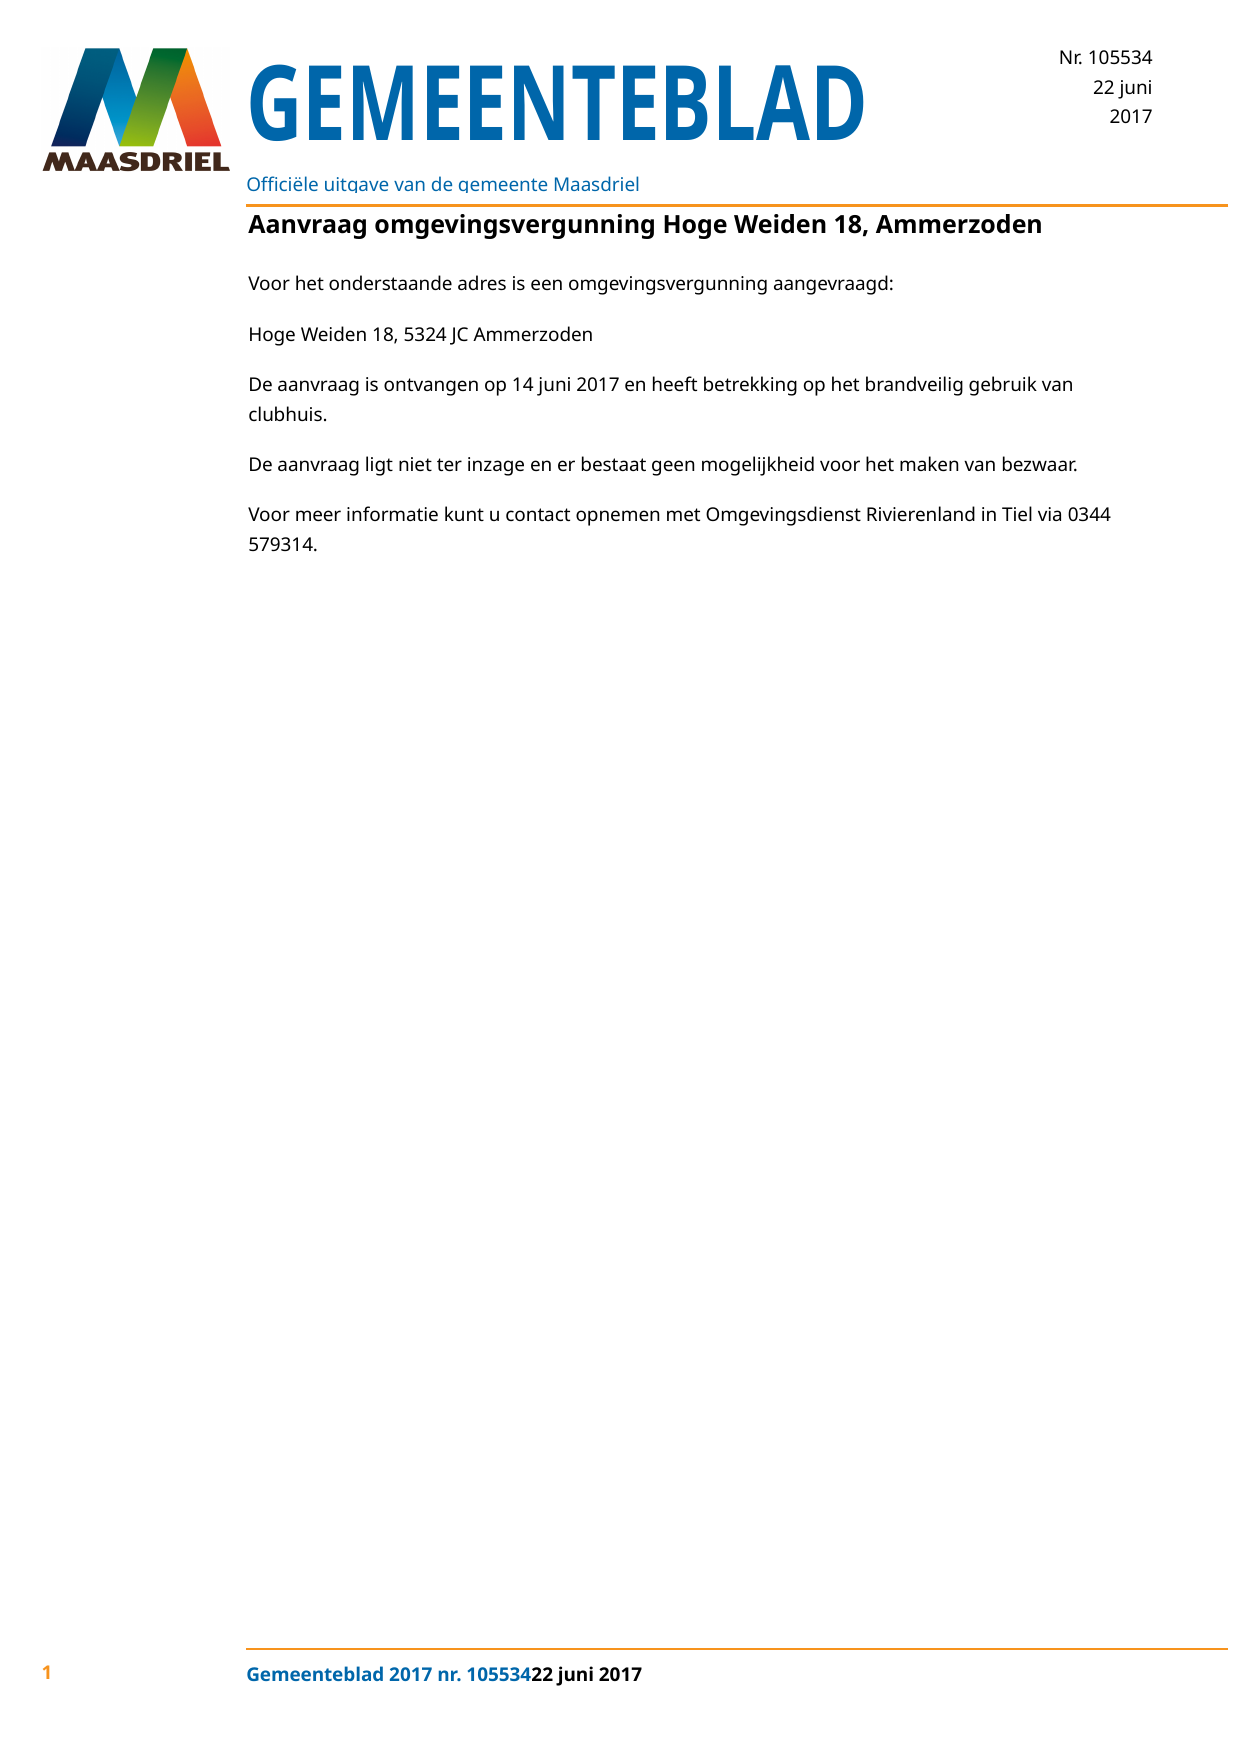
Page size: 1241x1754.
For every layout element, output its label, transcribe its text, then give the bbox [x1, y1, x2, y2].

text De aanvraag is ontvangen op 14 juni 2017 en heeft betrekking op het brandveilig gebruik van clubhuis. [248, 371, 1152, 426]
text Voor meer informatie kunt u contact opnemen met Omgevingsdienst Rivierenland in Tiel via 0344 579314. [248, 502, 1152, 557]
text Aanvraag omgevingsvergunning Hoge Weiden 18, Ammerzoden [248, 207, 1152, 241]
text Hoge Weiden 18, 5324 JC Ammerzoden [248, 321, 1152, 346]
picture [41, 47, 231, 172]
text De aanvraag ligt niet ter inzage en er bestaat geen mogelijkheid voor het maken van bezwaar. [248, 451, 1152, 477]
text Voor het onderstaande adres is een omgevingsvergunning aangevraagd: [248, 270, 1152, 296]
